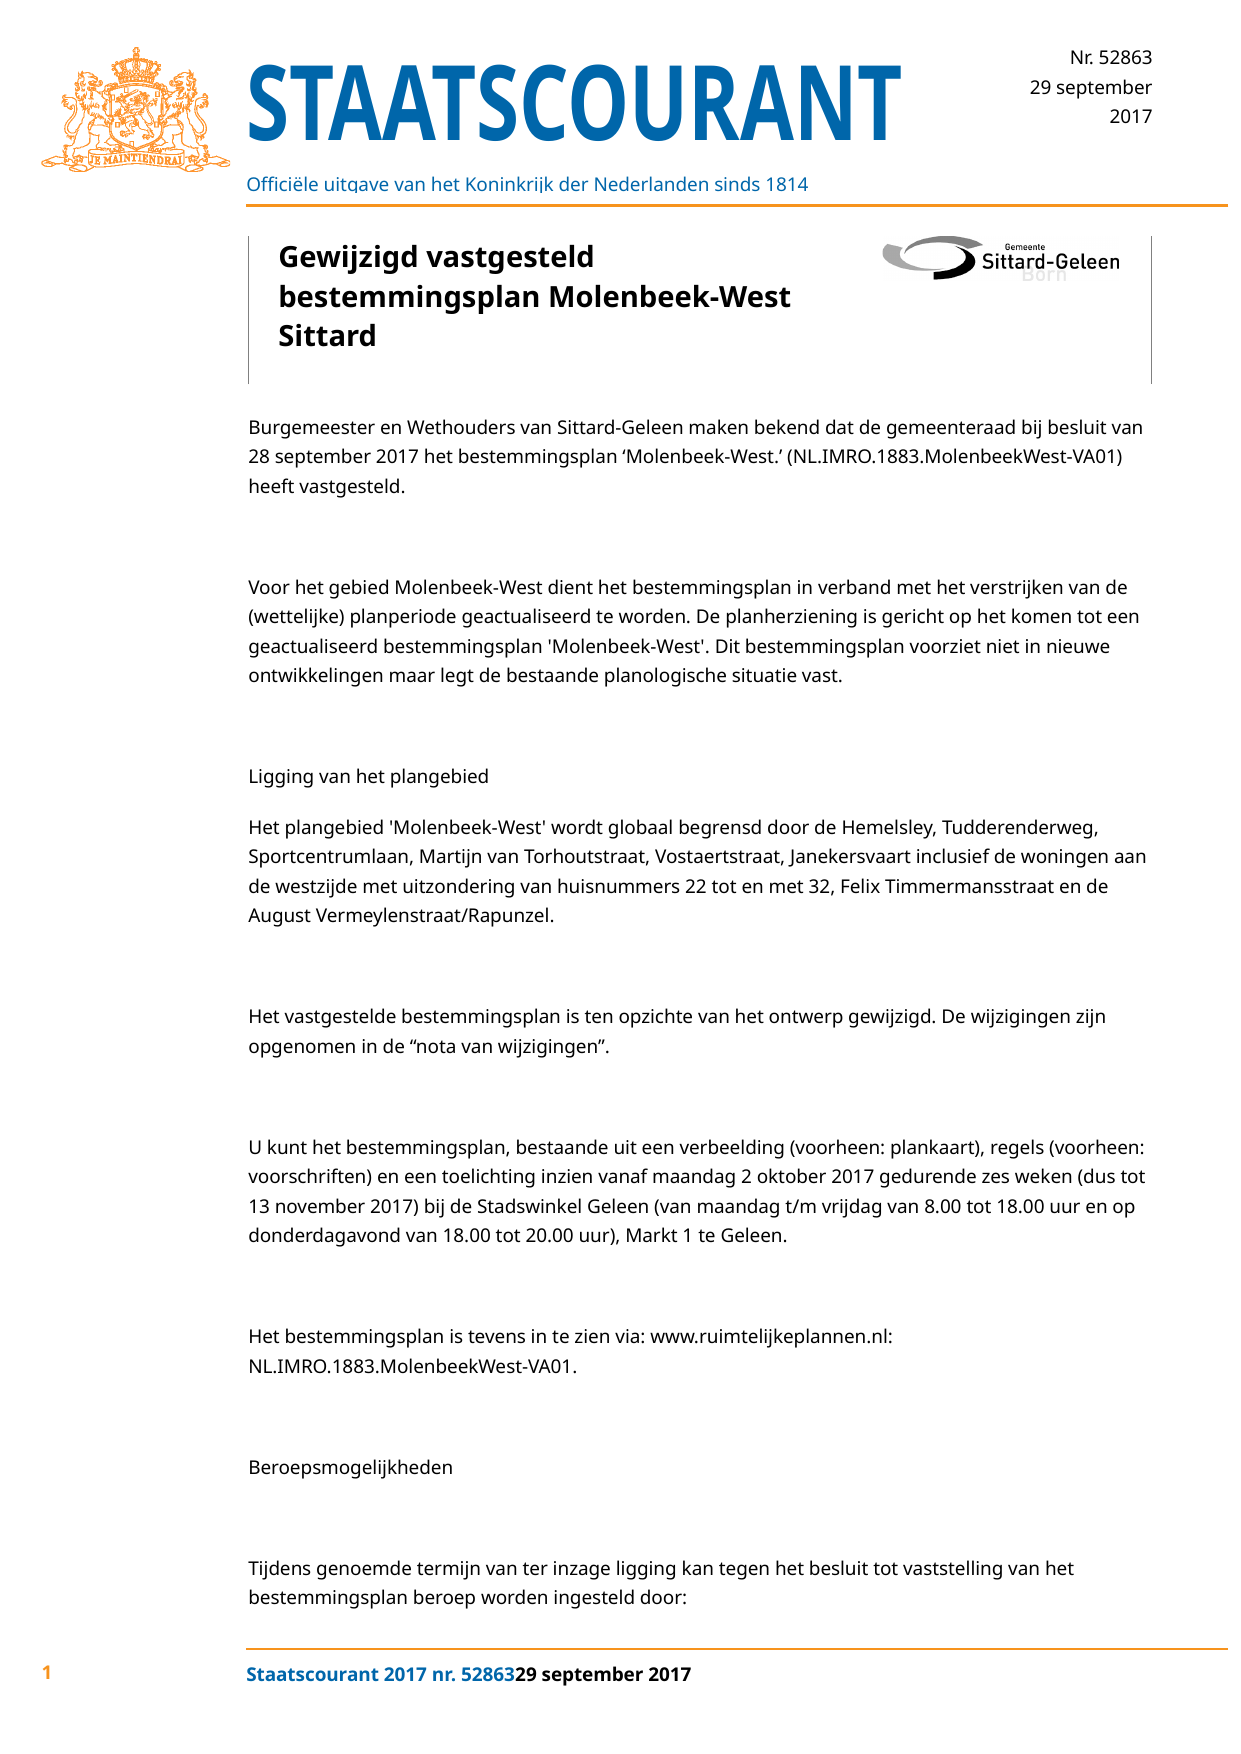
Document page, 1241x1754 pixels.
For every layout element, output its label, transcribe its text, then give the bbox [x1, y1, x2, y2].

text Voor het gebied Molenbeek-West dient het bestemmingsplan in verband met het verstrijken van de (wettelijke) planperiode geactualiseerd te worden. De planherziening is gericht op het komen tot een geactualiseerd bestemmingsplan 'Molenbeek-West'. Dit bestemmingsplan voorziet niet in nieuwe ontwikkelingen maar legt de bestaande planologische situatie vast. [248, 574, 1152, 688]
text Het bestemmingsplan is tevens in te zien via: www.ruimtelijkeplannen.nl: NL.IMRO.1883.MolenbeekWest-VA01. [248, 1323, 1152, 1379]
text Het vastgestelde bestemmingsplan is ten opzichte van het ontwerp gewijzigd. De wijzigingen zijn opgenomen in de “nota van wijzigingen”. [248, 1003, 1152, 1059]
picture [882, 236, 1119, 281]
table_header [850, 236, 1151, 384]
text Het plangebied 'Molenbeek-West' wordt globaal begrensd door de Hemelsley, Tudderenderweg, Sportcentrumlaan, Martijn van Torhoutstraat, Vostaertstraat, Janekersvaart inclusief de woningen aan de westzijde met uitzondering van huisnummers 22 tot en met 32, Felix Timmermansstraat en de August Vermeylenstraat/Rapunzel. [248, 814, 1152, 928]
picture [41, 47, 231, 172]
text Ligging van het plangebied [248, 763, 1152, 789]
text U kunt het bestemmingsplan, bestaande uit een verbeelding (voorheen: plankaart), regels (voorheen: voorschriften) en een toelichting inzien vanaf maandag 2 oktober 2017 gedurende zes weken (dus tot 13 november 2017) bij de Stadswinkel Geleen (van maandag t/m vrijdag van 8.00 tot 18.00 uur en op donderdagavond van 18.00 tot 20.00 uur), Markt 1 te Geleen. [248, 1134, 1152, 1248]
table_header Gewijzigd vastgesteld bestemmingsplan Molenbeek-West Sittard [249, 236, 850, 384]
text Tijdens genoemde termijn van ter inzage ligging kan tegen het besluit tot vaststelling van het bestemmingsplan beroep worden ingesteld door: [248, 1555, 1152, 1610]
text Burgemeester en Wethouders van Sittard-Geleen maken bekend dat de gemeenteraad bij besluit van 28 september 2017 het bestemmingsplan ‘Molenbeek-West.’ (NL.IMRO.1883.MolenbeekWest-VA01) heeft vastgesteld. [248, 414, 1152, 499]
text Beroepsmogelijkheden [248, 1454, 1152, 1480]
